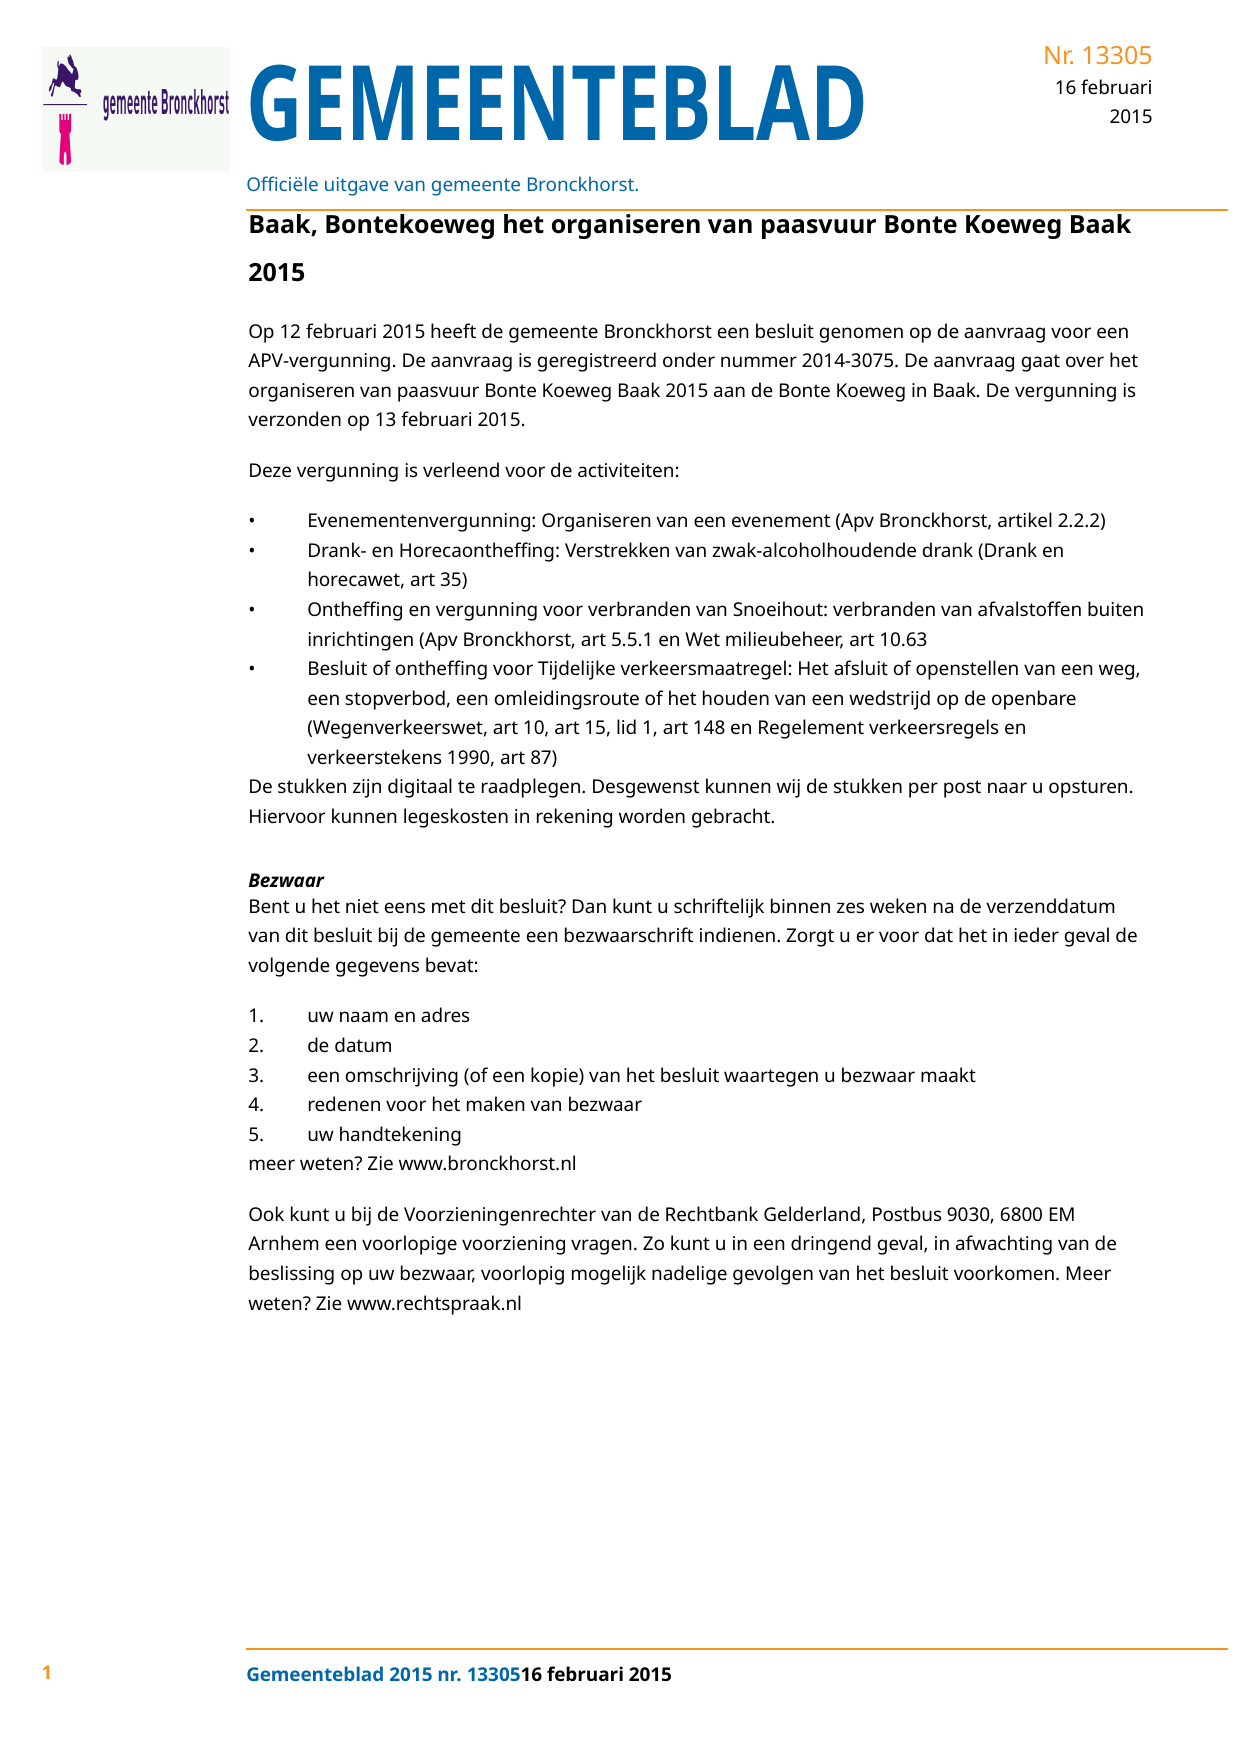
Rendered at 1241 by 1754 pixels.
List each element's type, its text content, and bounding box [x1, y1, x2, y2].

text Bezwaar [248, 867, 1152, 893]
list redenen voor het maken van bezwaar [248, 1091, 1152, 1117]
text Bent u het niet eens met dit besluit? Dan kunt u schriftelijk binnen zes weken na de verzenddatum van dit besluit bij de gemeente een bezwaarschrift indienen. Zorgt u er voor dat het in ieder geval de volgende gegevens bevat: [248, 893, 1152, 978]
text Deze vergunning is verleend voor de activiteiten: [248, 457, 1152, 483]
text Baak, Bontekoeweg het organiseren van paasvuur Bonte Koeweg Baak 2015 [248, 211, 1152, 288]
list een omschrijving (of een kopie) van het besluit waartegen u bezwaar maakt [248, 1062, 1152, 1087]
text Op 12 februari 2015 heeft de gemeente Bronckhorst een besluit genomen op de aanvraag voor een APV-vergunning. De aanvraag is geregistreerd onder nummer 2014-3075. De aanvraag gaat over het organiseren van paasvuur Bonte Koeweg Baak 2015 aan de Bonte Koeweg in Baak. De vergunning is verzonden op 13 februari 2015. [248, 318, 1152, 432]
list uw naam en adres [248, 1003, 1152, 1028]
list Ontheffing en vergunning voor verbranden van Snoeihout: verbranden van afvalstoffen buiten inrichtingen (Apv Bronckhorst, art 5.5.1 en Wet milieubeheer, art 10.63 [248, 596, 1152, 652]
text meer weten? Zie www.bronckhorst.nl [248, 1151, 1152, 1176]
picture [41, 47, 231, 172]
list uw handtekening [248, 1121, 1152, 1147]
list de datum [248, 1032, 1152, 1058]
list Besluit of ontheffing voor Tijdelijke verkeersmaatregel: Het afsluit of openstellen van een weg, een stopverbod, een omleidingsroute of het houden van een wedstrijd op de openbare (Wegenverkeerswet, art 10, art 15, lid 1, art 148 en Regelement verkeersregels en verkeerstekens 1990, art 87) [248, 655, 1152, 770]
list Drank- en Horecaontheffing: Verstrekken van zwak-alcoholhoudende drank (Drank en horecawet, art 35) [248, 537, 1152, 592]
list Evenementenvergunning: Organiseren van een evenement (Apv Bronckhorst, artikel 2.2.2) [248, 507, 1152, 533]
text De stukken zijn digitaal te raadplegen. Desgewenst kunnen wij de stukken per post naar u opsturen. Hiervoor kunnen legeskosten in rekening worden gebracht. [248, 774, 1152, 829]
text Ook kunt u bij de Voorzieningenrechter van de Rechtbank Gelderland, Postbus 9030, 6800 EM Arnhem een voorlopige voorziening vragen. Zo kunt u in een dringend geval, in afwachting van de beslissing op uw bezwaar, voorlopig mogelijk nadelige gevolgen van het besluit voorkomen. Meer weten? Zie www.rechtspraak.nl [248, 1201, 1152, 1315]
